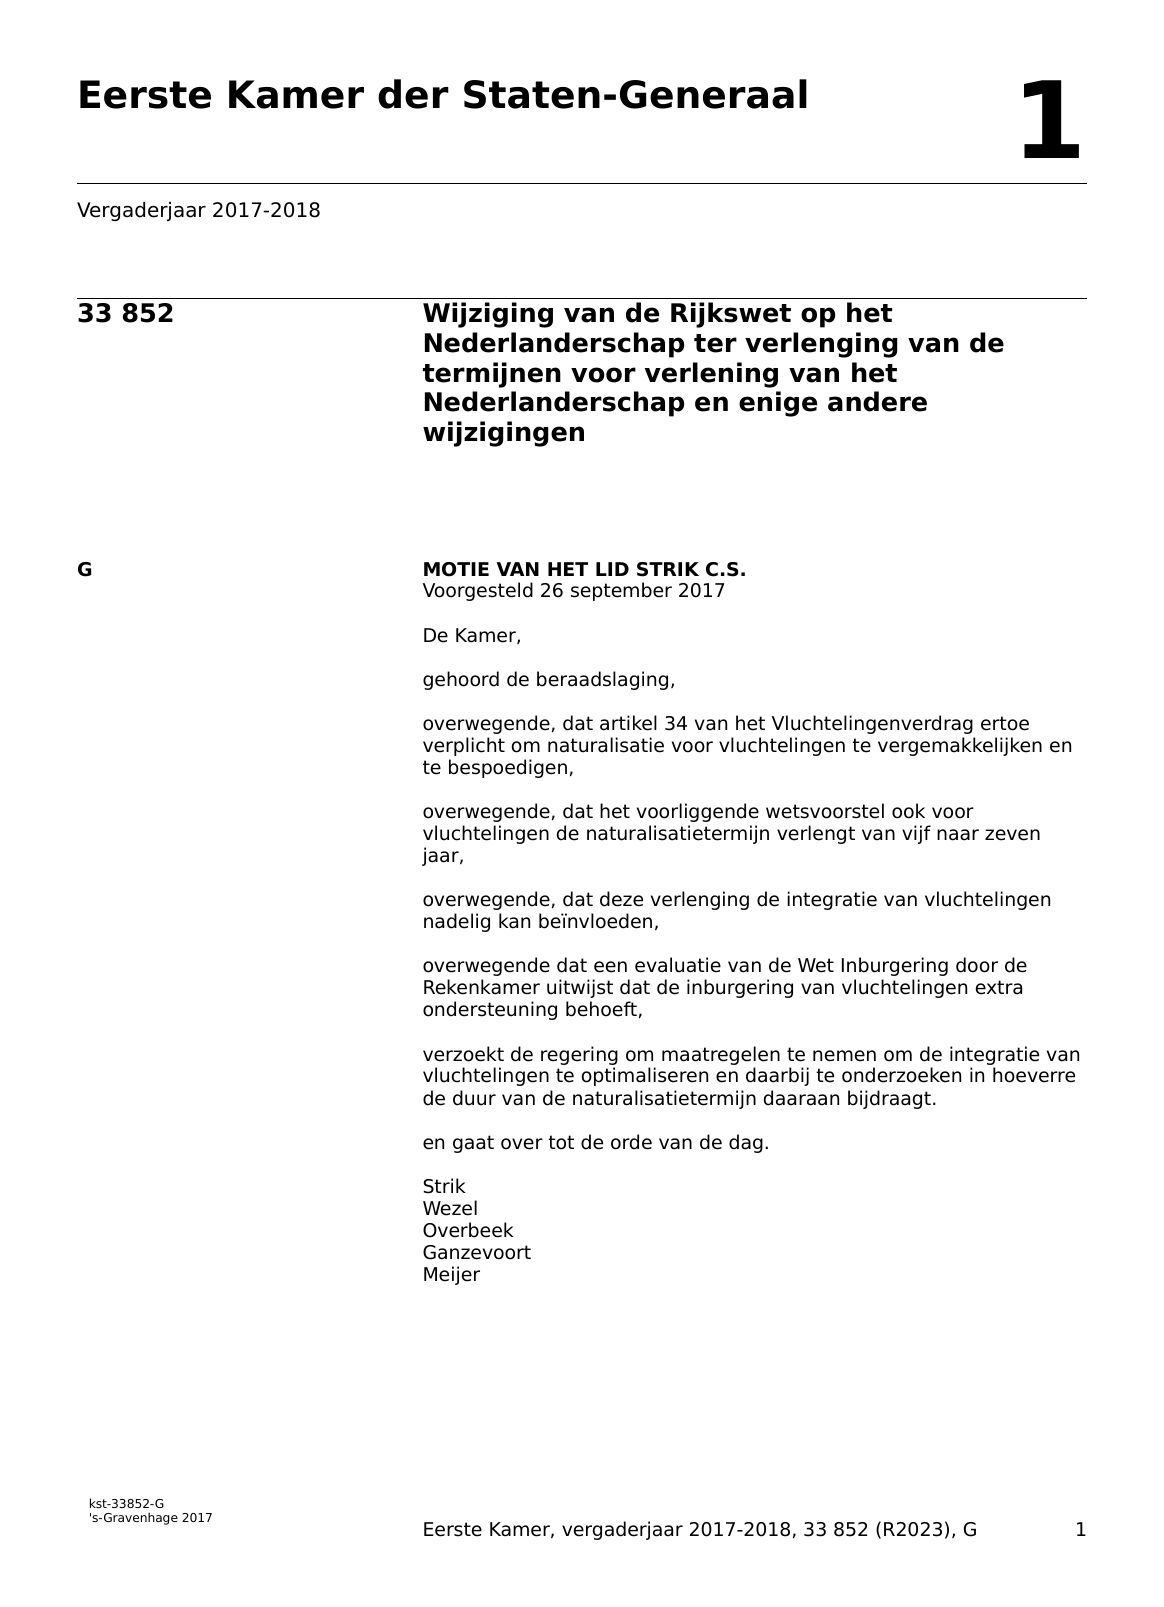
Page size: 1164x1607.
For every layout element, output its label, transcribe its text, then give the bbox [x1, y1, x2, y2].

text verzoekt de regering om maatregelen te nemen om de integratie van vluchtelingen te optimaliseren en daarbij te onderzoeken in hoeverre de duur van de naturalisatietermijn daaraan bijdraagt. [422, 1043, 1087, 1109]
text Strik [422, 1176, 1087, 1198]
subtitle G MOTIE VAN HET LID STRIK C.S. [77, 558, 1087, 580]
text en gaat over tot de orde van de dag. [422, 1132, 1087, 1153]
text overwegende dat een evaluatie van de Wet Inburgering door de Rekenkamer uitwijst dat de inburgering van vluchtelingen extra ondersteuning behoeft, [422, 955, 1087, 1021]
text overwegende, dat het voorliggende wetsvoorstel ook voor vluchtelingen de naturalisatietermijn verlengt van vijf naar zeven jaar, [422, 801, 1087, 867]
text overwegende, dat artikel 34 van het Vluchtelingenverdrag ertoe verplicht om naturalisatie voor vluchtelingen te vergemakkelijken en te bespoedigen, [422, 713, 1087, 779]
text Ganzevoort [422, 1242, 1087, 1264]
text gehoord de beraadslaging, [422, 669, 1087, 691]
text kst-33852-G [88, 1497, 323, 1511]
text Voorgesteld 26 september 2017 [422, 580, 1087, 602]
table_cell Vergaderjaar 2017-2018 [77, 184, 1087, 298]
text overwegende, dat deze verlenging de integratie van vluchtelingen nadelig kan beïnvloeden, [422, 889, 1087, 933]
text Overbeek [422, 1220, 1087, 1242]
text 's-Gravenhage 2017 [88, 1511, 323, 1525]
text Wezel [422, 1198, 1087, 1220]
table_header 1 [886, 59, 1087, 183]
table_header Eerste Kamer der Staten-Generaal [77, 59, 886, 183]
text Meijer [422, 1264, 1087, 1286]
subtitle 33 852 Wijziging van de Rijkswet op het Nederlanderschap ter verlenging van de termijnen voor verlening van het Nederlanderschap en enige andere wijzigingen [77, 299, 1087, 447]
text De Kamer, [422, 624, 1087, 647]
